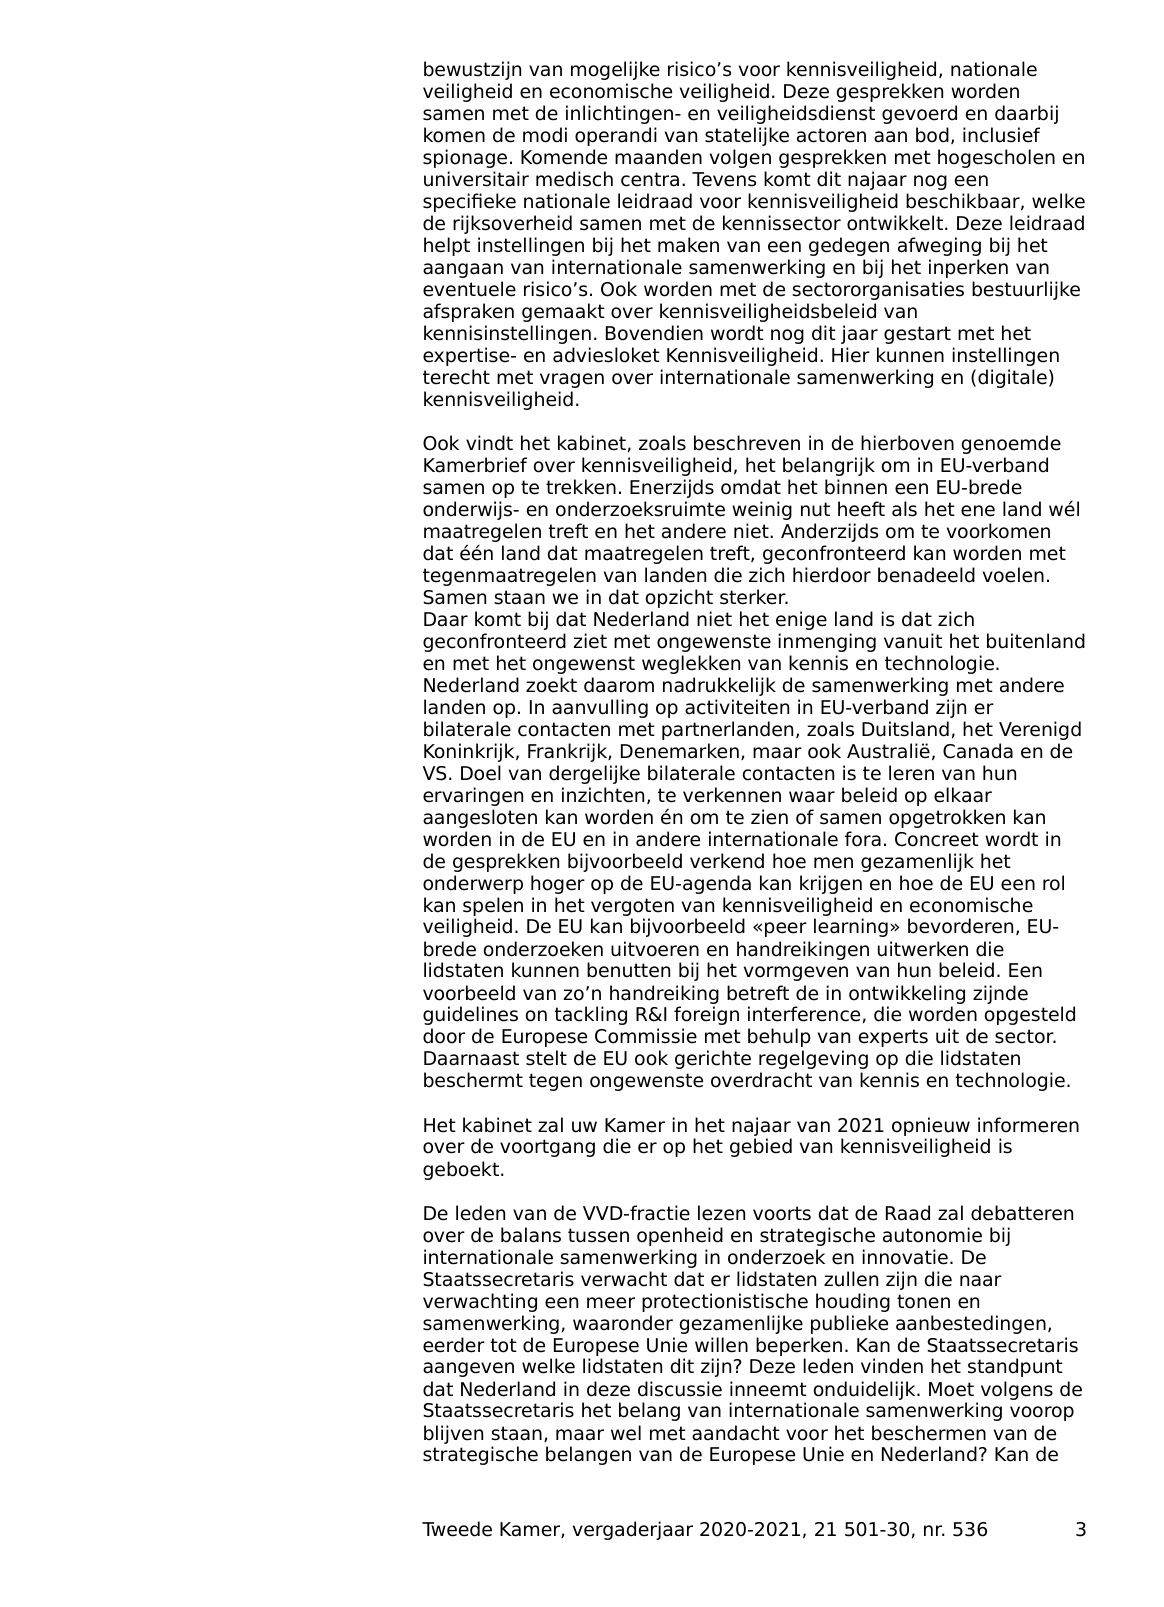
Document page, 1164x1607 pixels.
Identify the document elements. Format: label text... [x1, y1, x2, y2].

text De leden van de VVD-fractie lezen voorts dat de Raad zal debatteren over de balans tussen openheid en strategische autonomie bij internationale samenwerking in onderzoek en innovatie. De Staatssecretaris verwacht dat er lidstaten zullen zijn die naar verwachting een meer protectionistische houding tonen en samenwerking, waaronder gezamenlijke publieke aanbestedingen, eerder tot de Europese Unie willen beperken. Kan de Staatssecretaris aangeven welke lidstaten dit zijn? Deze leden vinden het standpunt dat Nederland in deze discussie inneemt onduidelijk. Moet volgens de Staatssecretaris het belang van internationale samenwerking voorop blijven staan, maar wel met aandacht voor het beschermen van de strategische belangen van de Europese Unie en Nederland? Kan de [422, 1203, 1087, 1466]
text Ook vindt het kabinet, zoals beschreven in de hierboven genoemde Kamerbrief over kennisveiligheid, het belangrijk om in EU-verband samen op te trekken. Enerzijds omdat het binnen een EU-brede onderwijs- en onderzoeksruimte weinig nut heeft als het ene land wél maatregelen treft en het andere niet. Anderzijds om te voorkomen dat één land dat maatregelen treft, geconfronteerd kan worden met tegenmaatregelen van landen die zich hierdoor benadeeld voelen. Samen staan we in dat opzicht sterker. [422, 433, 1087, 609]
text Daar komt bij dat Nederland niet het enige land is dat zich geconfronteerd ziet met ongewenste inmenging vanuit het buitenland en met het ongewenst weglekken van kennis en technologie. Nederland zoekt daarom nadrukkelijk de samenwerking met andere landen op. In aanvulling op activiteiten in EU-verband zijn er bilaterale contacten met partnerlanden, zoals Duitsland, het Verenigd Koninkrijk, Frankrijk, Denemarken, maar ook Australië, Canada en de VS. Doel van dergelijke bilaterale contacten is te leren van hun ervaringen en inzichten, te verkennen waar beleid op elkaar aangesloten kan worden én om te zien of samen opgetrokken kan worden in de EU en in andere internationale fora. Concreet wordt in de gesprekken bijvoorbeeld verkend hoe men gezamenlijk het onderwerp hoger op de EU-agenda kan krijgen en hoe de EU een rol kan spelen in het vergoten van kennisveiligheid en economische veiligheid. De EU kan bijvoorbeeld «peer learning» bevorderen, EU-brede onderzoeken uitvoeren en handreikingen uitwerken die lidstaten kunnen benutten bij het vormgeven van hun beleid. Een voorbeeld van zo’n handreiking betreft de in ontwikkeling zijnde guidelines on tackling R&I foreign interference, die worden opgesteld door de Europese Commissie met behulp van experts uit de sector. Daarnaast stelt de EU ook gerichte regelgeving op die lidstaten beschermt tegen ongewenste overdracht van kennis en technologie. [422, 609, 1087, 1092]
text Het kabinet zal uw Kamer in het najaar van 2021 opnieuw informeren over de voortgang die er op het gebied van kennisveiligheid is geboekt. [422, 1114, 1087, 1180]
text bewustzijn van mogelijke risico’s voor kennisveiligheid, nationale veiligheid en economische veiligheid. Deze gesprekken worden samen met de inlichtingen- en veiligheidsdienst gevoerd en daarbij komen de modi operandi van statelijke actoren aan bod, inclusief spionage. Komende maanden volgen gesprekken met hogescholen en universitair medisch centra. Tevens komt dit najaar nog een specifieke nationale leidraad voor kennisveiligheid beschikbaar, welke de rijksoverheid samen met de kennissector ontwikkelt. Deze leidraad helpt instellingen bij het maken van een gedegen afweging bij het aangaan van internationale samenwerking en bij het inperken van eventuele risico’s. Ook worden met de sectororganisaties bestuurlijke afspraken gemaakt over kennisveiligheidsbeleid van kennisinstellingen. Bovendien wordt nog dit jaar gestart met het expertise- en adviesloket Kennisveiligheid. Hier kunnen instellingen terecht met vragen over internationale samenwerking en (digitale) kennisveiligheid. [422, 59, 1087, 411]
